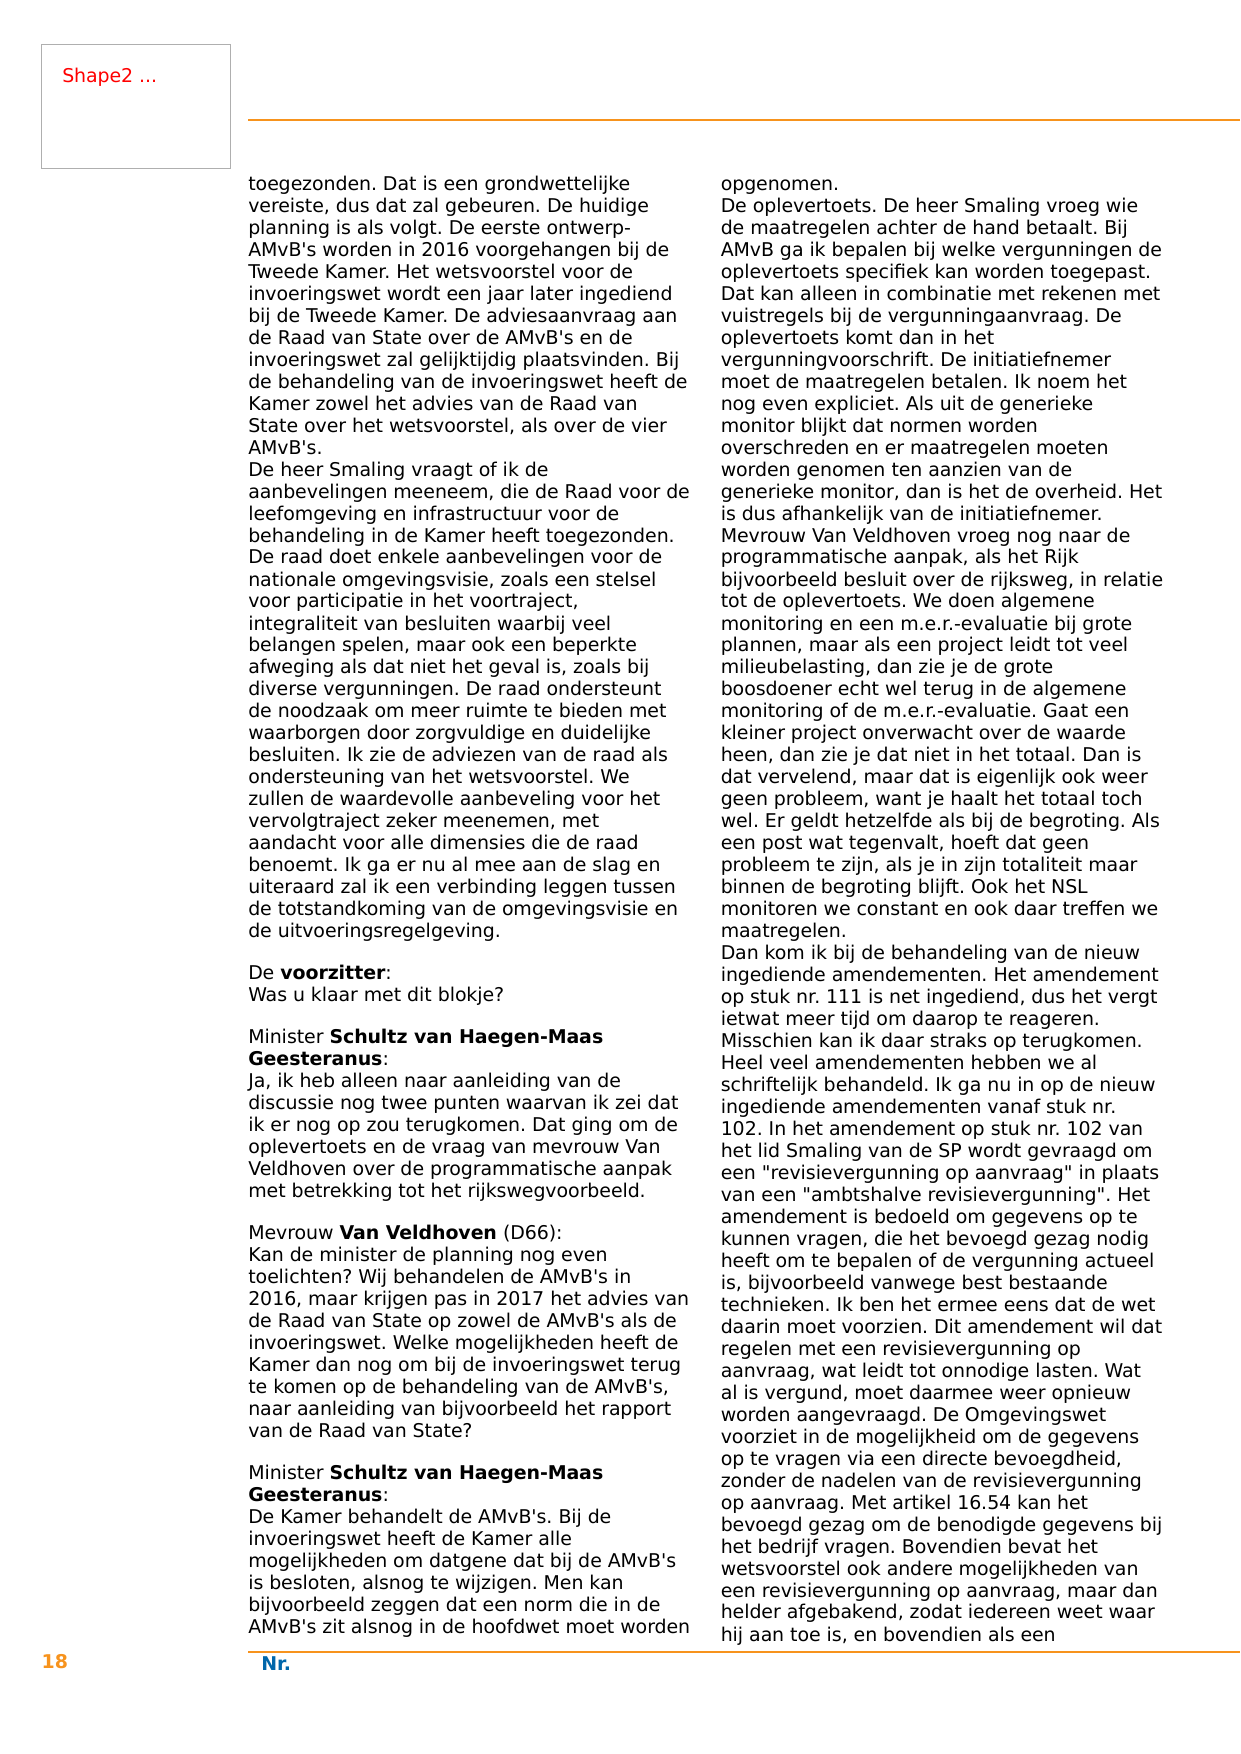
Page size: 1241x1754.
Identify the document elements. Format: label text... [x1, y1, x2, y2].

text De heer Smaling vraagt of ik de aanbevelingen meeneem, die de Raad voor de leefomgeving en infrastructuur voor de behandeling in de Kamer heeft toegezonden. De raad doet enkele aanbevelingen voor de nationale omgevingsvisie, zoals een stelsel voor participatie in het voortraject, integraliteit van besluiten waarbij veel belangen spelen, maar ook een beperkte afweging als dat niet het geval is, zoals bij diverse vergunningen. De raad ondersteunt de noodzaak om meer ruimte te bieden met waarborgen door zorgvuldige en duidelijke besluiten. Ik zie de adviezen van de raad als ondersteuning van het wetsvoorstel. We zullen de waardevolle aanbeveling voor het vervolgtraject zeker meenemen, met aandacht voor alle dimensies die de raad benoemt. Ik ga er nu al mee aan de slag en uiteraard zal ik een verbinding leggen tussen de totstandkoming van de omgevingsvisie en de uitvoeringsregelgeving. [248, 458, 691, 942]
text Was u klaar met dit blokje? [248, 984, 691, 1006]
text Ja, ik heb alleen naar aanleiding van de discussie nog twee punten waarvan ik zei dat ik er nog op zou terugkomen. Dat ging om de oplevertoets en de vraag van mevrouw Van Veldhoven over de programmatische aanpak met betrekking tot het rijkswegvoorbeeld. [248, 1070, 691, 1202]
text Mevrouw Van Veldhoven vroeg nog naar de programmatische aanpak, als het Rijk bijvoorbeeld besluit over de rijksweg, in relatie tot de oplevertoets. We doen algemene monitoring en een m.e.r.-evaluatie bij grote plannen, maar als een project leidt tot veel milieubelasting, dan zie je de grote boosdoener echt wel terug in de algemene monitoring of de m.e.r.-evaluatie. Gaat een kleiner project onverwacht over de waarde heen, dan zie je dat niet in het totaal. Dan is dat vervelend, maar dat is eigenlijk ook weer geen probleem, want je haalt het totaal toch wel. Er geldt hetzelfde als bij de begroting. Als een post wat tegenvalt, hoeft dat geen probleem te zijn, als je in zijn totaliteit maar binnen de begroting blijft. Ook het NSL monitoren we constant en ook daar treffen we maatregelen. [721, 524, 1163, 942]
text Mevrouw Van Veldhoven (D66): [248, 1222, 691, 1244]
text Dan kom ik bij de behandeling van de nieuw ingediende amendementen. Het amendement op stuk nr. 111 is net ingediend, dus het vergt ietwat meer tijd om daarop te reageren. Misschien kan ik daar straks op terugkomen. [721, 942, 1163, 1052]
text De voorzitter: [248, 962, 691, 984]
text De oplevertoets. De heer Smaling vroeg wie de maatregelen achter de hand betaalt. Bij AMvB ga ik bepalen bij welke vergunningen de oplevertoets specifiek kan worden toegepast. Dat kan alleen in combinatie met rekenen met vuistregels bij de vergunningaanvraag. De oplevertoets komt dan in het vergunningvoorschrift. De initiatiefnemer moet de maatregelen betalen. Ik noem het nog even expliciet. Als uit de generieke monitor blijkt dat normen worden overschreden en er maatregelen moeten worden genomen ten aanzien van de generieke monitor, dan is het de overheid. Het is dus afhankelijk van de initiatiefnemer. [721, 195, 1163, 524]
text Heel veel amendementen hebben we al schriftelijk behandeld. Ik ga nu in op de nieuw ingediende amendementen vanaf stuk nr. 102. In het amendement op stuk nr. 102 van het lid Smaling van de SP wordt gevraagd om een "revisievergunning op aanvraag" in plaats van een "ambtshalve revisievergunning". Het amendement is bedoeld om gegevens op te kunnen vragen, die het bevoegd gezag nodig heeft om te bepalen of de vergunning actueel is, bijvoorbeeld vanwege best bestaande technieken. Ik ben het ermee eens dat de wet daarin moet voorzien. Dit amendement wil dat regelen met een revisievergunning op aanvraag, wat leidt tot onnodige lasten. Wat al is vergund, moet daarmee weer opnieuw worden aangevraagd. De Omgevingswet voorziet in de mogelijkheid om de gegevens op te vragen via een directe bevoegdheid, zonder de nadelen van de revisievergunning op aanvraag. Met artikel 16.54 kan het bevoegd gezag om de benodigde gegevens bij het bedrijf vragen. Bovendien bevat het wetsvoorstel ook andere mogelijkheden van een revisievergunning op aanvraag, maar dan helder afgebakend, zodat iedereen weet waar hij aan toe is, en bovendien als een [721, 1052, 1163, 1645]
text De Kamer behandelt de AMvB's. Bij de invoeringswet heeft de Kamer alle mogelijkheden om datgene dat bij de AMvB's is besloten, alsnog te wijzigen. Men kan bijvoorbeeld zeggen dat een norm die in de AMvB's zit alsnog in de hoofdwet moet worden [248, 1506, 691, 1637]
text Kan de minister de planning nog even toelichten? Wij behandelen de AMvB's in 2016, maar krijgen pas in 2017 het advies van de Raad van State op zowel de AMvB's als de invoeringswet. Welke mogelijkheden heeft de Kamer dan nog om bij de invoeringswet terug te komen op de behandeling van de AMvB's, naar aanleiding van bijvoorbeeld het rapport van de Raad van State? [248, 1244, 691, 1442]
text opgenomen. [721, 173, 1163, 195]
text Minister Schultz van Haegen-Maas Geesteranus: [248, 1462, 691, 1506]
text toegezonden. Dat is een grondwettelijke vereiste, dus dat zal gebeuren. De huidige planning is als volgt. De eerste ontwerp-AMvB's worden in 2016 voorgehangen bij de Tweede Kamer. Het wetsvoorstel voor de invoeringswet wordt een jaar later ingediend bij de Tweede Kamer. De adviesaanvraag aan de Raad van State over de AMvB's en de invoeringswet zal gelijktijdig plaatsvinden. Bij de behandeling van de invoeringswet heeft de Kamer zowel het advies van de Raad van State over het wetsvoorstel, als over de vier AMvB's. [248, 173, 691, 458]
text Minister Schultz van Haegen-Maas Geesteranus: [248, 1026, 691, 1070]
